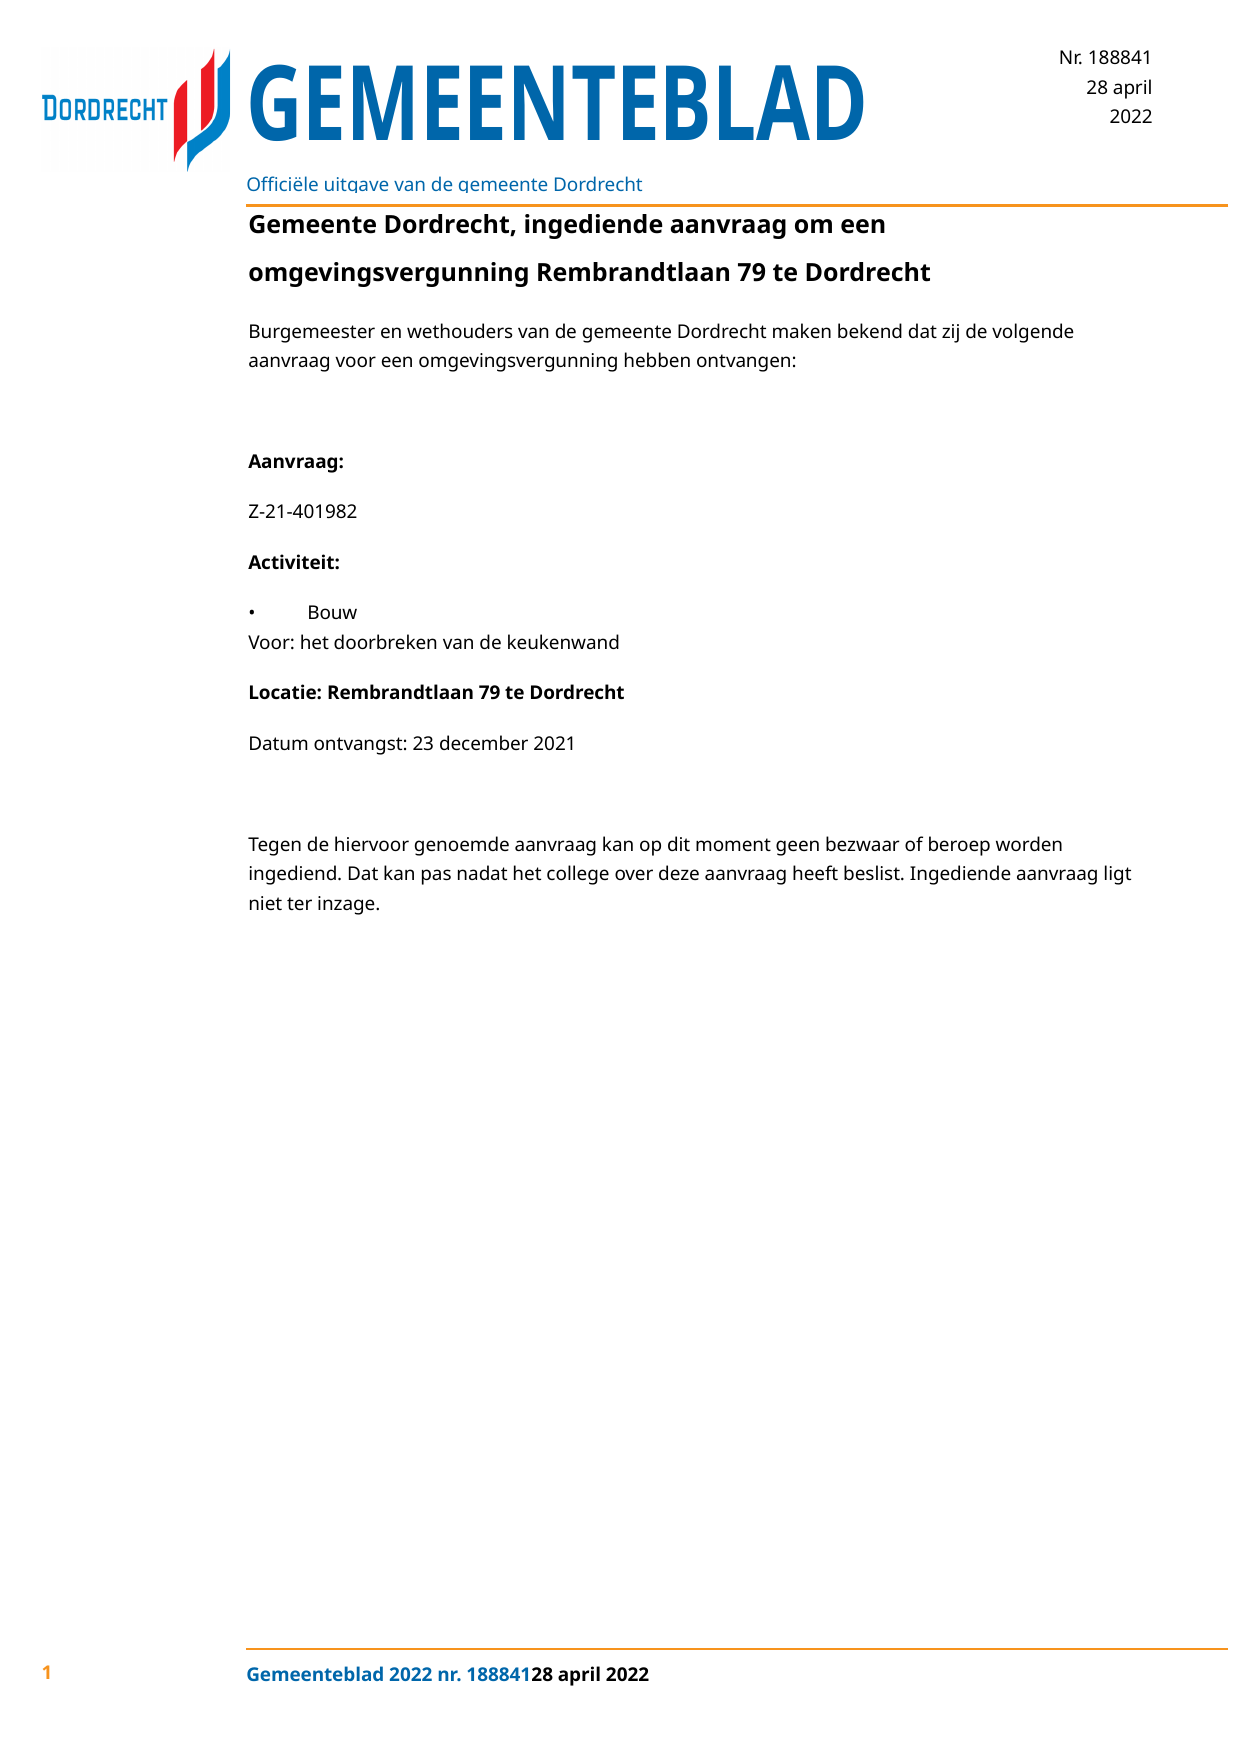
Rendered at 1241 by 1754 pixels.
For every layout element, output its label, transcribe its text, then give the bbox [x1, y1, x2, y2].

text Datum ontvangst: 23 december 2021 [248, 730, 1152, 756]
text Gemeente Dordrecht, ingediende aanvraag om een omgevingsvergunning Rembrandtlaan 79 te Dordrecht [248, 207, 1152, 288]
text Tegen de hiervoor genoemde aanvraag kan op dit moment geen bezwaar of beroep worden ingediend. Dat kan pas nadat het college over deze aanvraag heeft beslist. Ingediende aanvraag ligt niet ter inzage. [248, 831, 1152, 916]
picture [41, 47, 231, 172]
text Z-21-401982 [248, 499, 1152, 524]
text Aanvraag: [248, 448, 1152, 474]
text Voor: het doorbreken van de keukenwand [248, 629, 1152, 655]
list Bouw [248, 599, 1152, 625]
text Locatie: Rembrandtlaan 79 te Dordrecht [248, 679, 1152, 705]
text Burgemeester en wethouders van de gemeente Dordrecht maken bekend dat zij de volgende aanvraag voor een omgevingsvergunning hebben ontvangen: [248, 318, 1152, 373]
text Activiteit: [248, 549, 1152, 575]
